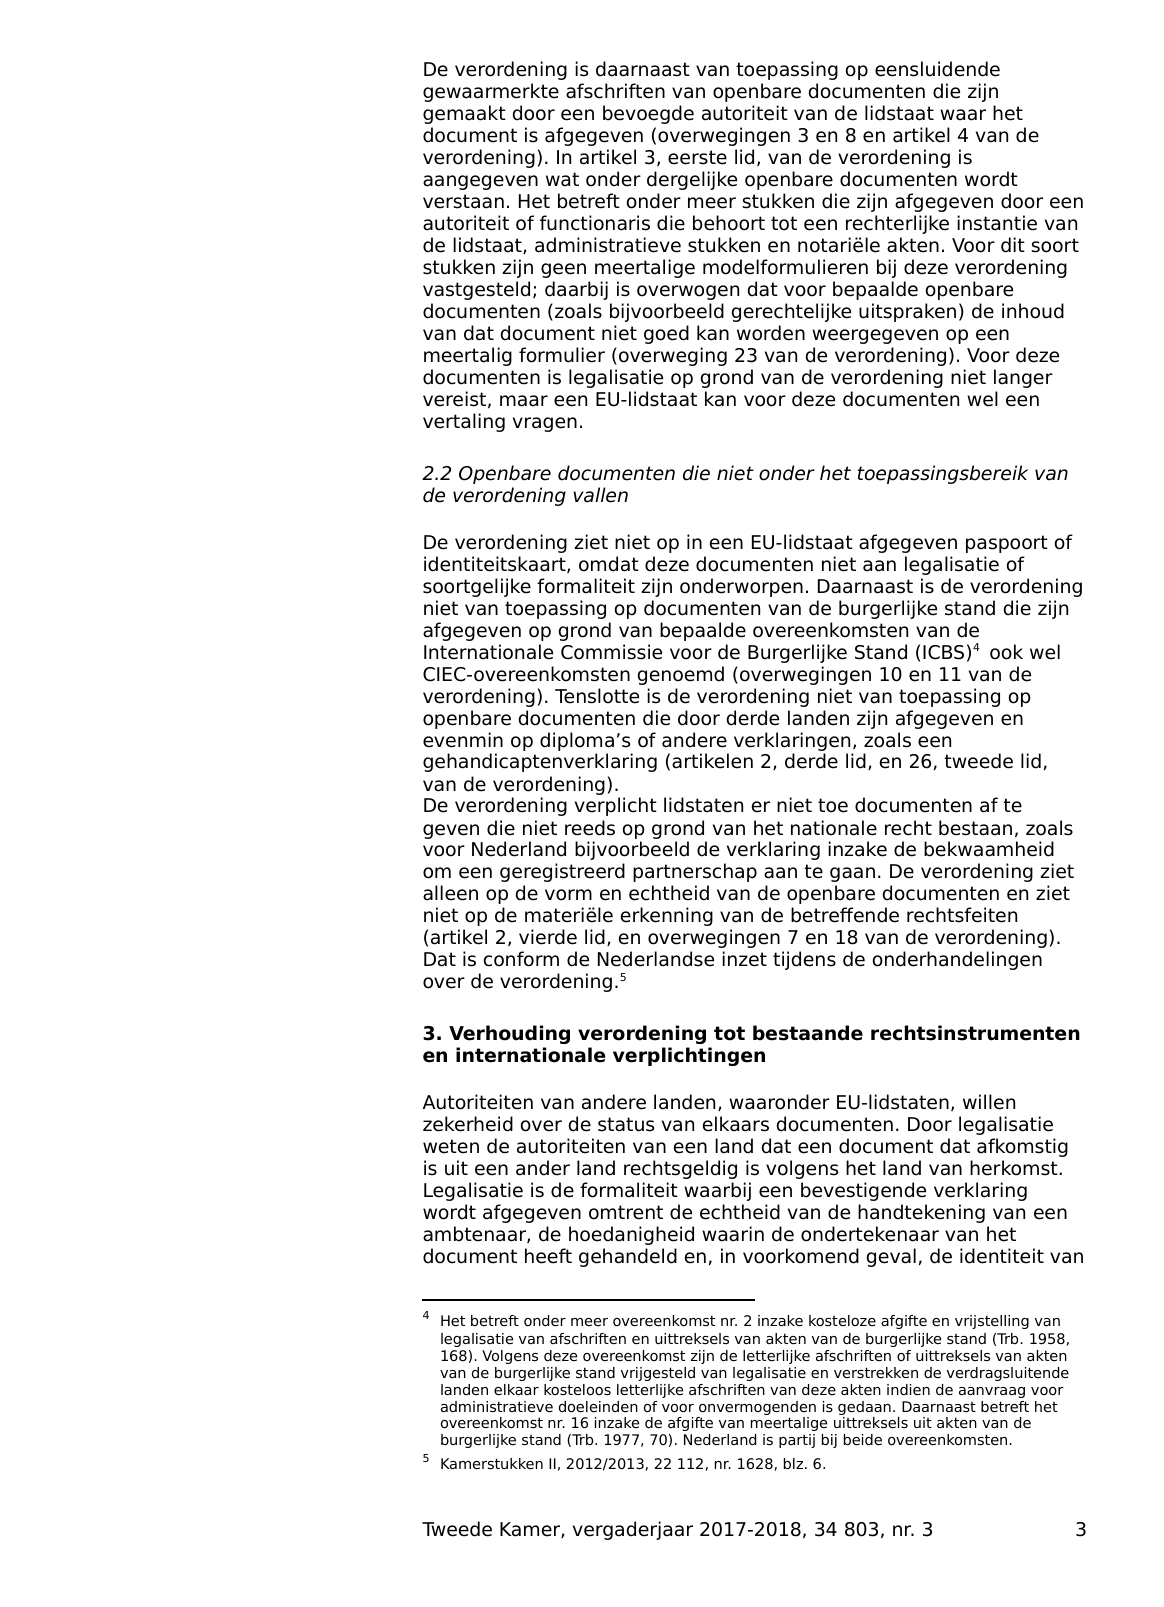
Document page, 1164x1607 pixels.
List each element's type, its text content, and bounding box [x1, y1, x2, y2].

text Autoriteiten van andere landen, waaronder EU-lidstaten, willen zekerheid over de status van elkaars documenten. Door legalisatie weten de autoriteiten van een land dat een document dat afkomstig is uit een ander land rechtsgeldig is volgens het land van herkomst. Legalisatie is de formaliteit waarbij een bevestigende verklaring wordt afgegeven omtrent de echtheid van de handtekening van een ambtenaar, de hoedanigheid waarin de ondertekenaar van het document heeft gehandeld en, in voorkomend geval, de identiteit van [422, 1092, 1087, 1268]
subtitle 3. Verhouding verordening tot bestaande rechtsinstrumenten en internationale verplichtingen [422, 1023, 1087, 1067]
text Kamerstukken II, 2012/2013, 22 112, nr. 1628, blz. 6. [422, 1452, 1087, 1474]
subtitle 2.2 Openbare documenten die niet onder het toepassingsbereik van de verordening vallen [422, 463, 1087, 507]
text De verordening ziet niet op in een EU-lidstaat afgegeven paspoort of identiteitskaart, omdat deze documenten niet aan legalisatie of soortgelijke formaliteit zijn onderworpen. Daarnaast is de verordening niet van toepassing op documenten van de burgerlijke stand die zijn afgegeven op grond van bepaalde overeenkomsten van de Internationale Commissie voor de Burgerlijke Stand (ICBS) ook wel CIEC-overeenkomsten genoemd (overwegingen 10 en 11 van de verordening). Tenslotte is de verordening niet van toepassing op openbare documenten die door derde landen zijn afgegeven en evenmin op diploma’s of andere verklaringen, zoals een gehandicaptenverklaring (artikelen 2, derde lid, en 26, tweede lid, van de verordening). [422, 532, 1087, 795]
text De verordening is daarnaast van toepassing op eensluidende gewaarmerkte afschriften van openbare documenten die zijn gemaakt door een bevoegde autoriteit van de lidstaat waar het document is afgegeven (overwegingen 3 en 8 en artikel 4 van de verordening). In artikel 3, eerste lid, van de verordening is aangegeven wat onder dergelijke openbare documenten wordt verstaan. Het betreft onder meer stukken die zijn afgegeven door een autoriteit of functionaris die behoort tot een rechterlijke instantie van de lidstaat, administratieve stukken en notariële akten. Voor dit soort stukken zijn geen meertalige modelformulieren bij deze verordening vastgesteld; daarbij is overwogen dat voor bepaalde openbare documenten (zoals bijvoorbeeld gerechtelijke uitspraken) de inhoud van dat document niet goed kan worden weergegeven op een meertalig formulier (overweging 23 van de verordening). Voor deze documenten is legalisatie op grond van de verordening niet langer vereist, maar een EU-lidstaat kan voor deze documenten wel een vertaling vragen. [422, 59, 1087, 433]
text Het betreft onder meer overeenkomst nr. 2 inzake kosteloze afgifte en vrijstelling van legalisatie van afschriften en uittreksels van akten van de burgerlijke stand (Trb. 1958, 168). Volgens deze overeenkomst zijn de letterlijke afschriften of uittreksels van akten van de burgerlijke stand vrijgesteld van legalisatie en verstrekken de verdragsluitende landen elkaar kosteloos letterlijke afschriften van deze akten indien de aanvraag voor administratieve doeleinden of voor onvermogenden is gedaan. Daarnaast betreft het overeenkomst nr. 16 inzake de afgifte van meertalige uittreksels uit akten van de burgerlijke stand (Trb. 1977, 70). Nederland is partij bij beide overeenkomsten. [422, 1309, 1087, 1449]
text De verordening verplicht lidstaten er niet toe documenten af te geven die niet reeds op grond van het nationale recht bestaan, zoals voor Nederland bijvoorbeeld de verklaring inzake de bekwaamheid om een geregistreerd partnerschap aan te gaan. De verordening ziet alleen op de vorm en echtheid van de openbare documenten en ziet niet op de materiële erkenning van de betreffende rechtsfeiten (artikel 2, vierde lid, en overwegingen 7 en 18 van de verordening). Dat is conform de Nederlandse inzet tijdens de onderhandelingen over de verordening. [422, 795, 1087, 993]
